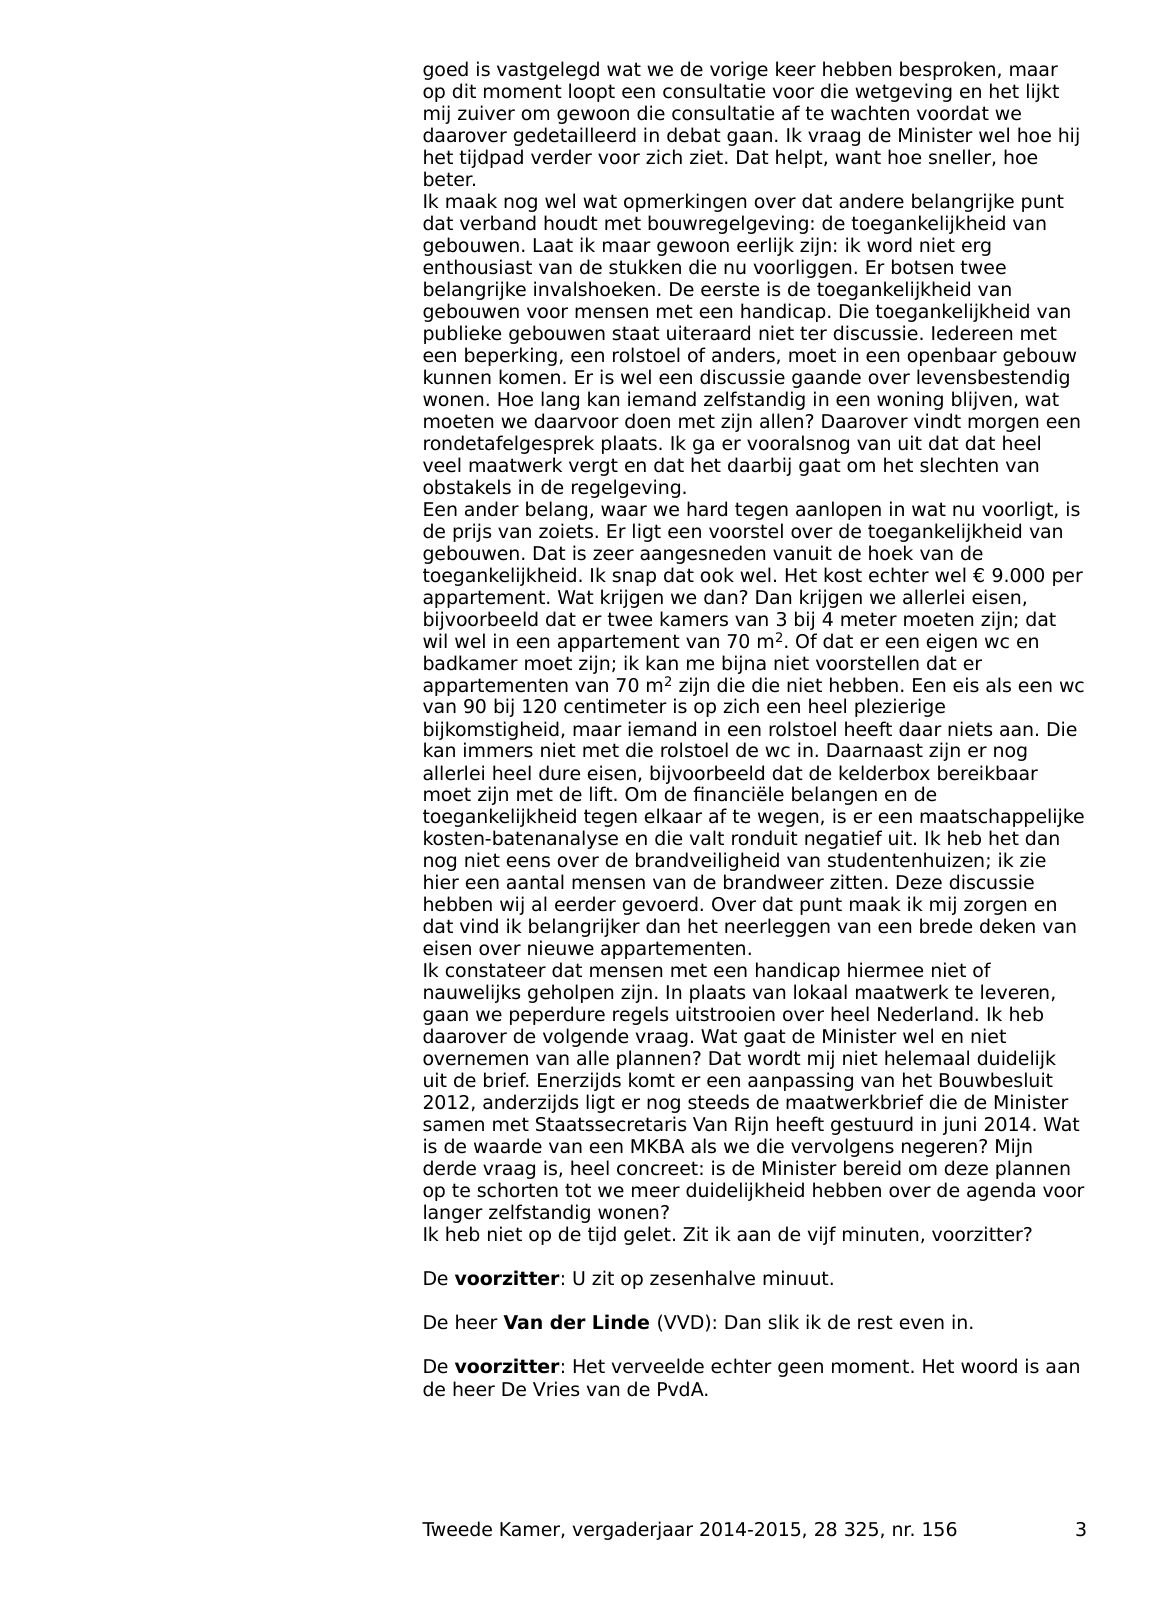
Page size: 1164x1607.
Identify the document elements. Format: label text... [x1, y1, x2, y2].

text De voorzitter: Het verveelde echter geen moment. Het woord is aan de heer De Vries van de PvdA. [422, 1356, 1087, 1400]
text De heer Van der Linde (VVD): Dan slik ik de rest even in. [422, 1312, 1087, 1334]
text De voorzitter: U zit op zesenhalve minuut. [422, 1268, 1087, 1290]
text Ik maak nog wel wat opmerkingen over dat andere belangrijke punt dat verband houdt met bouwregelgeving: de toegankelijkheid van gebouwen. Laat ik maar gewoon eerlijk zijn: ik word niet erg enthousiast van de stukken die nu voorliggen. Er botsen twee belangrijke invalshoeken. De eerste is de toegankelijkheid van gebouwen voor mensen met een handicap. Die toegankelijkheid van publieke gebouwen staat uiteraard niet ter discussie. Iedereen met een beperking, een rolstoel of anders, moet in een openbaar gebouw kunnen komen. Er is wel een discussie gaande over levensbestendig wonen. Hoe lang kan iemand zelfstandig in een woning blijven, wat moeten we daarvoor doen met zijn allen? Daarover vindt morgen een rondetafelgesprek plaats. Ik ga er vooralsnog van uit dat dat heel veel maatwerk vergt en dat het daarbij gaat om het slechten van obstakels in de regelgeving. [422, 191, 1087, 499]
text goed is vastgelegd wat we de vorige keer hebben besproken, maar op dit moment loopt een consultatie voor die wetgeving en het lijkt mij zuiver om gewoon die consultatie af te wachten voordat we daarover gedetailleerd in debat gaan. Ik vraag de Minister wel hoe hij het tijdpad verder voor zich ziet. Dat helpt, want hoe sneller, hoe beter. [422, 59, 1087, 191]
text Ik constateer dat mensen met een handicap hiermee niet of nauwelijks geholpen zijn. In plaats van lokaal maatwerk te leveren, gaan we peperdure regels uitstrooien over heel Nederland. Ik heb daarover de volgende vraag. Wat gaat de Minister wel en niet overnemen van alle plannen? Dat wordt mij niet helemaal duidelijk uit de brief. Enerzijds komt er een aanpassing van het Bouwbesluit 2012, anderzijds ligt er nog steeds de maatwerkbrief die de Minister samen met Staatssecretaris Van Rijn heeft gestuurd in juni 2014. Wat is de waarde van een MKBA als we die vervolgens negeren? Mijn derde vraag is, heel concreet: is de Minister bereid om deze plannen op te schorten tot we meer duidelijkheid hebben over de agenda voor langer zelfstandig wonen? [422, 960, 1087, 1224]
text Ik heb niet op de tijd gelet. Zit ik aan de vijf minuten, voorzitter? [422, 1224, 1087, 1246]
text Een ander belang, waar we hard tegen aanlopen in wat nu voorligt, is de prijs van zoiets. Er ligt een voorstel over de toegankelijkheid van gebouwen. Dat is zeer aangesneden vanuit de hoek van de toegankelijkheid. Ik snap dat ook wel. Het kost echter wel € 9.000 per appartement. Wat krijgen we dan? Dan krijgen we allerlei eisen, bijvoorbeeld dat er twee kamers van 3 bij 4 meter moeten zijn; dat wil wel in een appartement van 70 m2. Of dat er een eigen wc en badkamer moet zijn; ik kan me bijna niet voorstellen dat er appartementen van 70 m2 zijn die die niet hebben. Een eis als een wc van 90 bij 120 centimeter is op zich een heel plezierige bijkomstigheid, maar iemand in een rolstoel heeft daar niets aan. Die kan immers niet met die rolstoel de wc in. Daarnaast zijn er nog allerlei heel dure eisen, bijvoorbeeld dat de kelderbox bereikbaar moet zijn met de lift. Om de financiële belangen en de toegankelijkheid tegen elkaar af te wegen, is er een maatschappelijke kosten-batenanalyse en die valt ronduit negatief uit. Ik heb het dan nog niet eens over de brandveiligheid van studentenhuizen; ik zie hier een aantal mensen van de brandweer zitten. Deze discussie hebben wij al eerder gevoerd. Over dat punt maak ik mij zorgen en dat vind ik belangrijker dan het neerleggen van een brede deken van eisen over nieuwe appartementen. [422, 499, 1087, 960]
